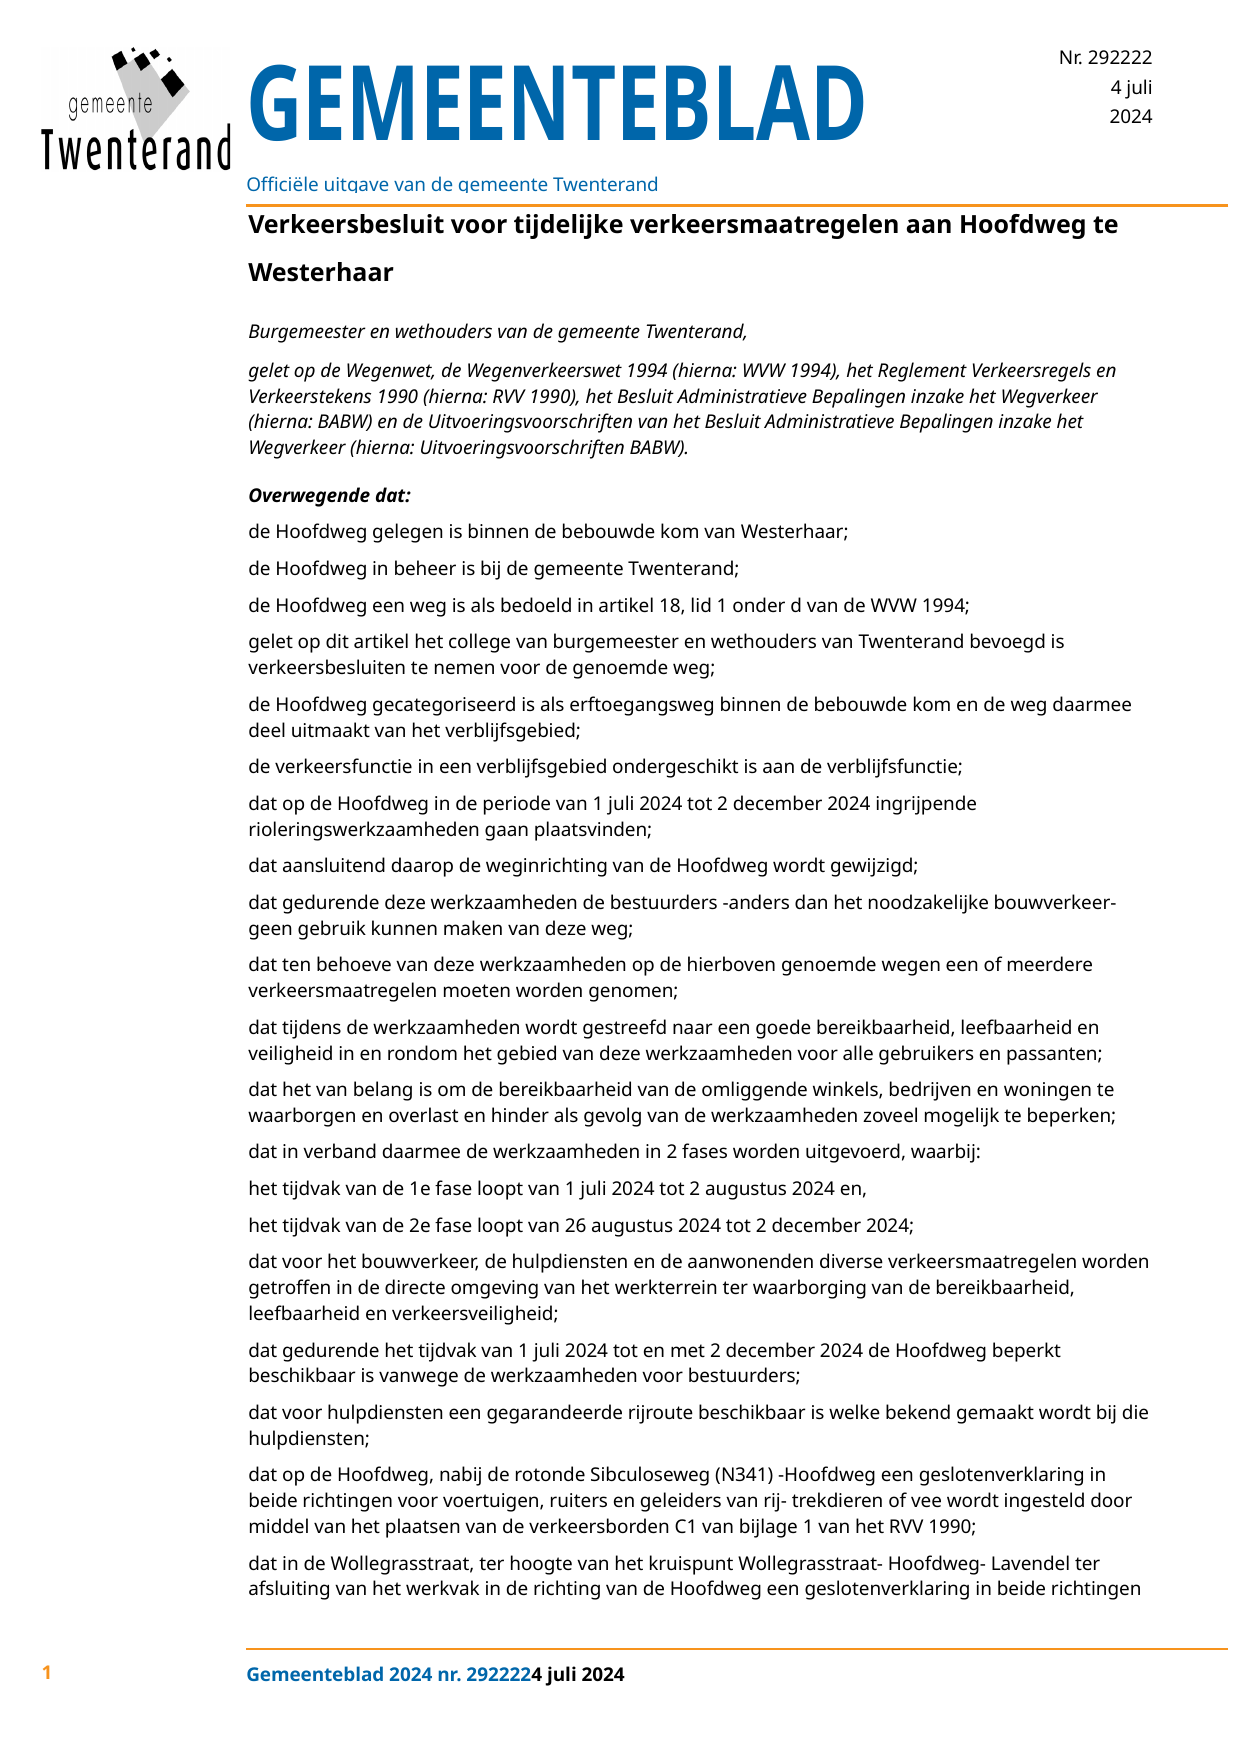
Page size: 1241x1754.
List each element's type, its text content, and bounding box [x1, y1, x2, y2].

text de Hoofdweg gelegen is binnen de bebouwde kom van Westerhaar; [248, 519, 1152, 544]
text Burgemeester en wethouders van de gemeente Twenterand, [248, 318, 1152, 344]
text dat gedurende deze werkzaamheden de bestuurders -anders dan het noodzakelijke bouwverkeer- geen gebruik kunnen maken van deze weg; [248, 889, 1152, 941]
text dat het van belang is om de bereikbaarheid van de omliggende winkels, bedrijven en woningen te waarborgen en overlast en hinder als gevolg van de werkzaamheden zoveel mogelijk te beperken; [248, 1076, 1152, 1128]
text de Hoofdweg een weg is als bedoeld in artikel 18, lid 1 onder d van de WVW 1994; [248, 592, 1152, 618]
text Overwegende dat: [248, 482, 1152, 508]
picture [41, 47, 231, 172]
text dat voor hulpdiensten een gegarandeerde rijroute beschikbaar is welke bekend gemaakt wordt bij die hulpdiensten; [248, 1399, 1152, 1451]
text dat gedurende het tijdvak van 1 juli 2024 tot en met 2 december 2024 de Hoofdweg beperkt beschikbaar is vanwege de werkzaamheden voor bestuurders; [248, 1337, 1152, 1388]
text de Hoofdweg gecategoriseerd is als erftoegangsweg binnen de bebouwde kom en de weg daarmee deel uitmaakt van het verblijfsgebied; [248, 691, 1152, 742]
text dat in de Wollegrasstraat, ter hoogte van het kruispunt Wollegrasstraat- Hoofdweg- Lavendel ter afsluiting van het werkvak in de richting van de Hoofdweg een geslotenverklaring in beide richtingen [248, 1550, 1152, 1601]
text gelet op dit artikel het college van burgemeester en wethouders van Twenterand bevoegd is verkeersbesluiten te nemen voor de genoemde weg; [248, 629, 1152, 680]
text dat op de Hoofdweg, nabij de rotonde Sibculoseweg (N341) -Hoofdweg een geslotenverklaring in beide richtingen voor voertuigen, ruiters en geleiders van rij- trekdieren of vee wordt ingesteld door middel van het plaatsen van de verkeersborden C1 van bijlage 1 van het RVV 1990; [248, 1462, 1152, 1539]
text de Hoofdweg in beheer is bij de gemeente Twenterand; [248, 555, 1152, 581]
text het tijdvak van de 2e fase loopt van 26 augustus 2024 tot 2 december 2024; [248, 1212, 1152, 1238]
text dat tijdens de werkzaamheden wordt gestreefd naar een goede bereikbaarheid, leefbaarheid en veiligheid in en rondom het gebied van deze werkzaamheden voor alle gebruikers en passanten; [248, 1014, 1152, 1065]
text dat voor het bouwverkeer, de hulpdiensten en de aanwonenden diverse verkeersmaatregelen worden getroffen in de directe omgeving van het werkterrein ter waarborging van de bereikbaarheid, leefbaarheid en verkeersveiligheid; [248, 1249, 1152, 1326]
text gelet op de Wegenwet, de Wegenverkeerswet 1994 (hierna: WVW 1994), het Reglement Verkeersregels en Verkeerstekens 1990 (hierna: RVV 1990), het Besluit Administratieve Bepalingen inzake het Wegverkeer (hierna: BABW) en de Uitvoeringsvoorschriften van het Besluit Administratieve Bepalingen inzake het Wegverkeer (hierna: Uitvoeringsvoorschriften BABW). [248, 357, 1152, 460]
text dat aansluitend daarop de weginrichting van de Hoofdweg wordt gewijzigd; [248, 852, 1152, 878]
text de verkeersfunctie in een verblijfsgebied ondergeschikt is aan de verblijfsfunctie; [248, 753, 1152, 779]
text dat in verband daarmee de werkzaamheden in 2 fases worden uitgevoerd, waarbij: [248, 1139, 1152, 1164]
text Verkeersbesluit voor tijdelijke verkeersmaatregelen aan Hoofdweg te Westerhaar [248, 207, 1152, 288]
text het tijdvak van de 1e fase loopt van 1 juli 2024 tot 2 augustus 2024 en, [248, 1175, 1152, 1201]
text dat op de Hoofdweg in de periode van 1 juli 2024 tot 2 december 2024 ingrijpende rioleringswerkzaamheden gaan plaatsvinden; [248, 790, 1152, 842]
text dat ten behoeve van deze werkzaamheden op de hierboven genoemde wegen een of meerdere verkeersmaatregelen moeten worden genomen; [248, 952, 1152, 1003]
